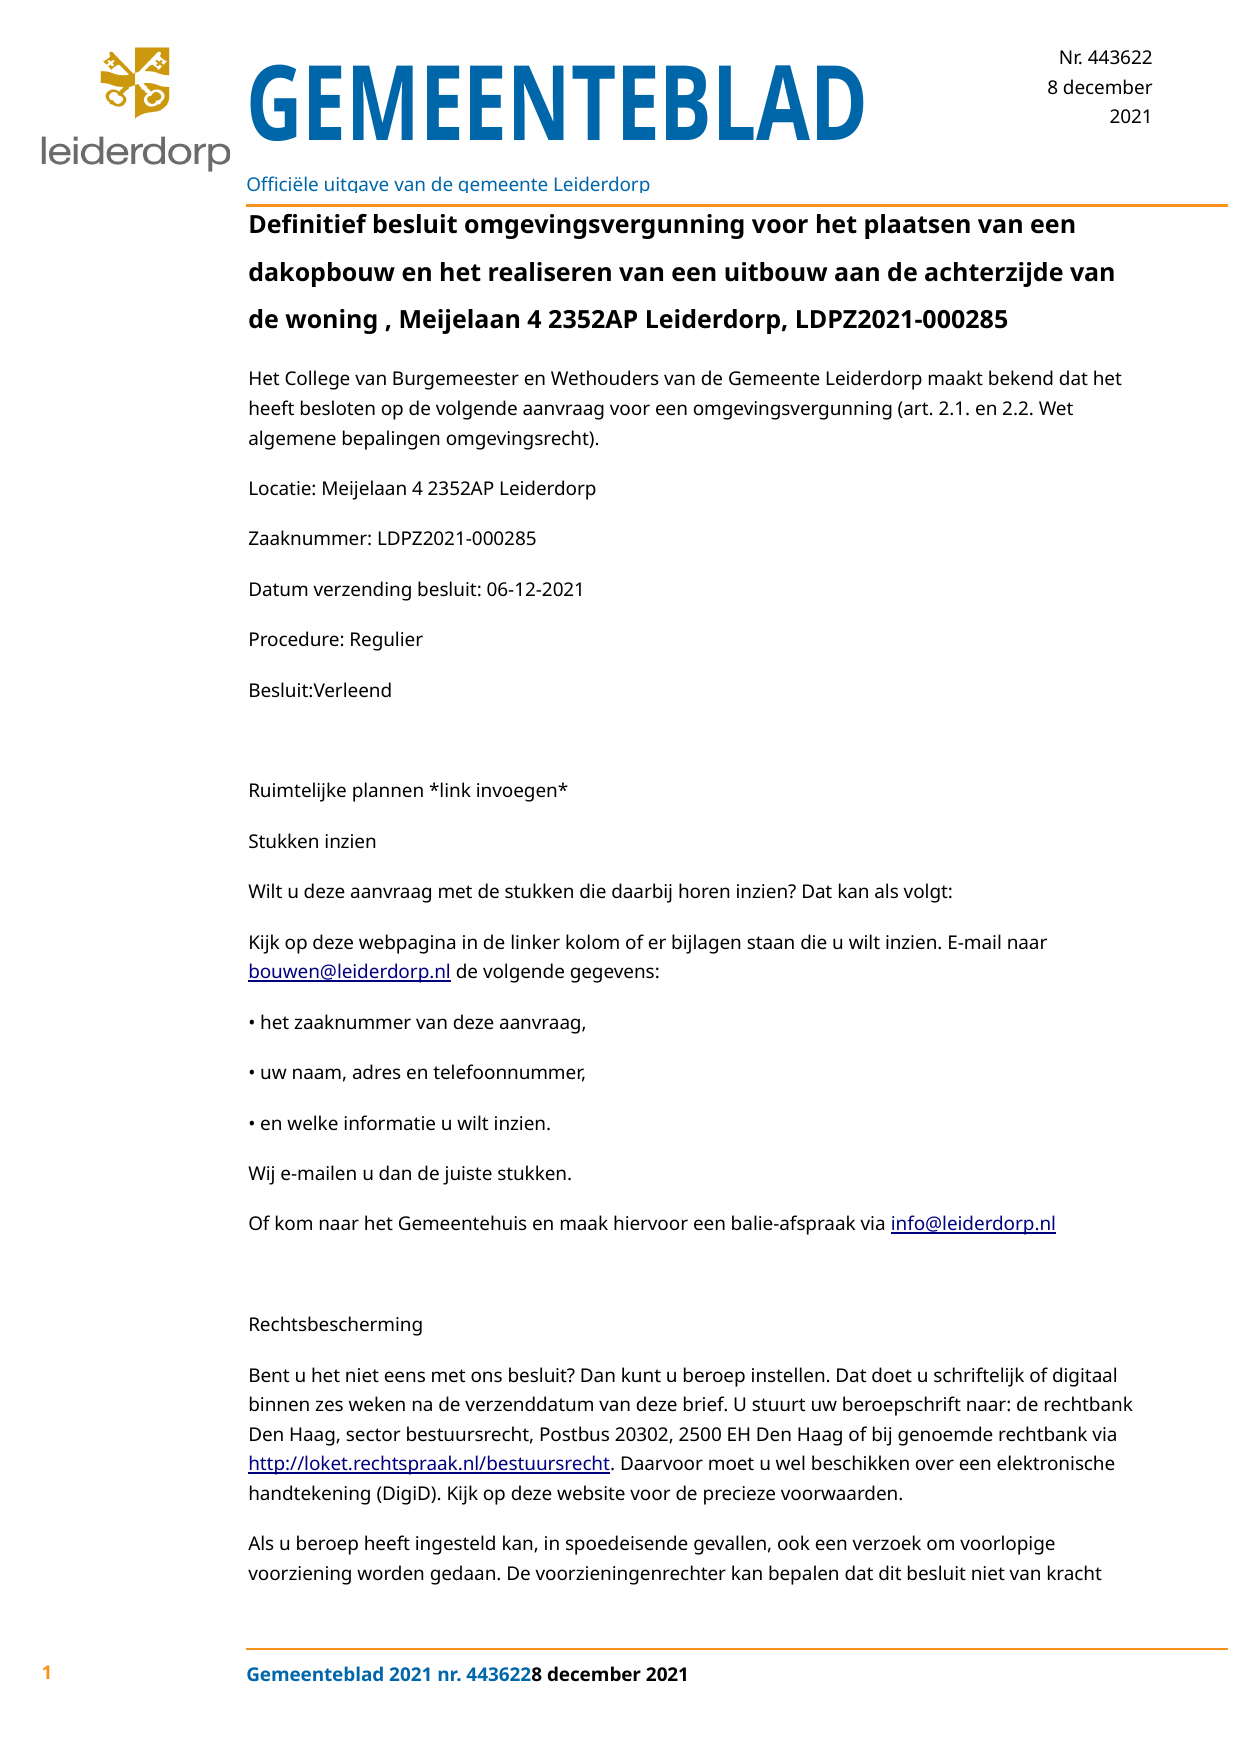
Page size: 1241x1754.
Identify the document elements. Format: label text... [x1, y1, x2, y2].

text Of kom naar het Gemeentehuis en maak hiervoor een balie-afspraak via info@leiderdorp.nl [248, 1211, 1152, 1236]
text Rechtsbescherming [248, 1311, 1152, 1337]
text Het College van Burgemeester en Wethouders van de Gemeente Leiderdorp maakt bekend dat het heeft besloten op de volgende aanvraag voor een omgevingsvergunning (art. 2.1. en 2.2. Wet algemene bepalingen omgevingsrecht). [248, 366, 1152, 450]
text Wilt u deze aanvraag met de stukken die daarbij horen inzien? Dat kan als volgt: [248, 878, 1152, 904]
text Als u beroep heeft ingesteld kan, in spoedeisende gevallen, ook een verzoek om voorlopige voorziening worden gedaan. De voorzieningenrechter kan bepalen dat dit besluit niet van kracht [248, 1531, 1152, 1586]
text Besluit:Verleend [248, 677, 1152, 702]
text Kijk op deze webpagina in de linker kolom of er bijlagen staan die u wilt inzien. E-mail naar bouwen@leiderdorp.nl de volgende gegevens: [248, 929, 1152, 984]
text • het zaaknummer van deze aanvraag, [248, 1009, 1152, 1034]
text Wij e-mailen u dan de juiste stukken. [248, 1160, 1152, 1186]
text Bent u het niet eens met ons besluit? Dan kunt u beroep instellen. Dat doet u schriftelijk of digitaal binnen zes weken na de verzenddatum van deze brief. U stuurt uw beroepschrift naar: de rechtbank Den Haag, sector bestuursrecht, Postbus 20302, 2500 EH Den Haag of bij genoemde rechtbank via http://loket.rechtspraak.nl/bestuursrecht. Daarvoor moet u wel beschikken over een elektronische handtekening (DigiD). Kijk op deze website voor de precieze voorwaarden. [248, 1362, 1152, 1506]
text Locatie: Meijelaan 4 2352AP Leiderdorp [248, 475, 1152, 501]
text Stukken inzien [248, 828, 1152, 854]
text • uw naam, adres en telefoonnummer, [248, 1059, 1152, 1085]
text Datum verzending besluit: 06-12-2021 [248, 576, 1152, 602]
text Zaaknummer: LDPZ2021-000285 [248, 526, 1152, 551]
text Definitief besluit omgevingsvergunning voor het plaatsen van een dakopbouw en het realiseren van een uitbouw aan de achterzijde van de woning , Meijelaan 4 2352AP Leiderdorp, LDPZ2021-000285 [248, 207, 1152, 336]
text • en welke informatie u wilt inzien. [248, 1110, 1152, 1135]
text Procedure: Regulier [248, 626, 1152, 652]
picture [41, 47, 231, 172]
text Ruimtelijke plannen *link invoegen* [248, 778, 1152, 803]
